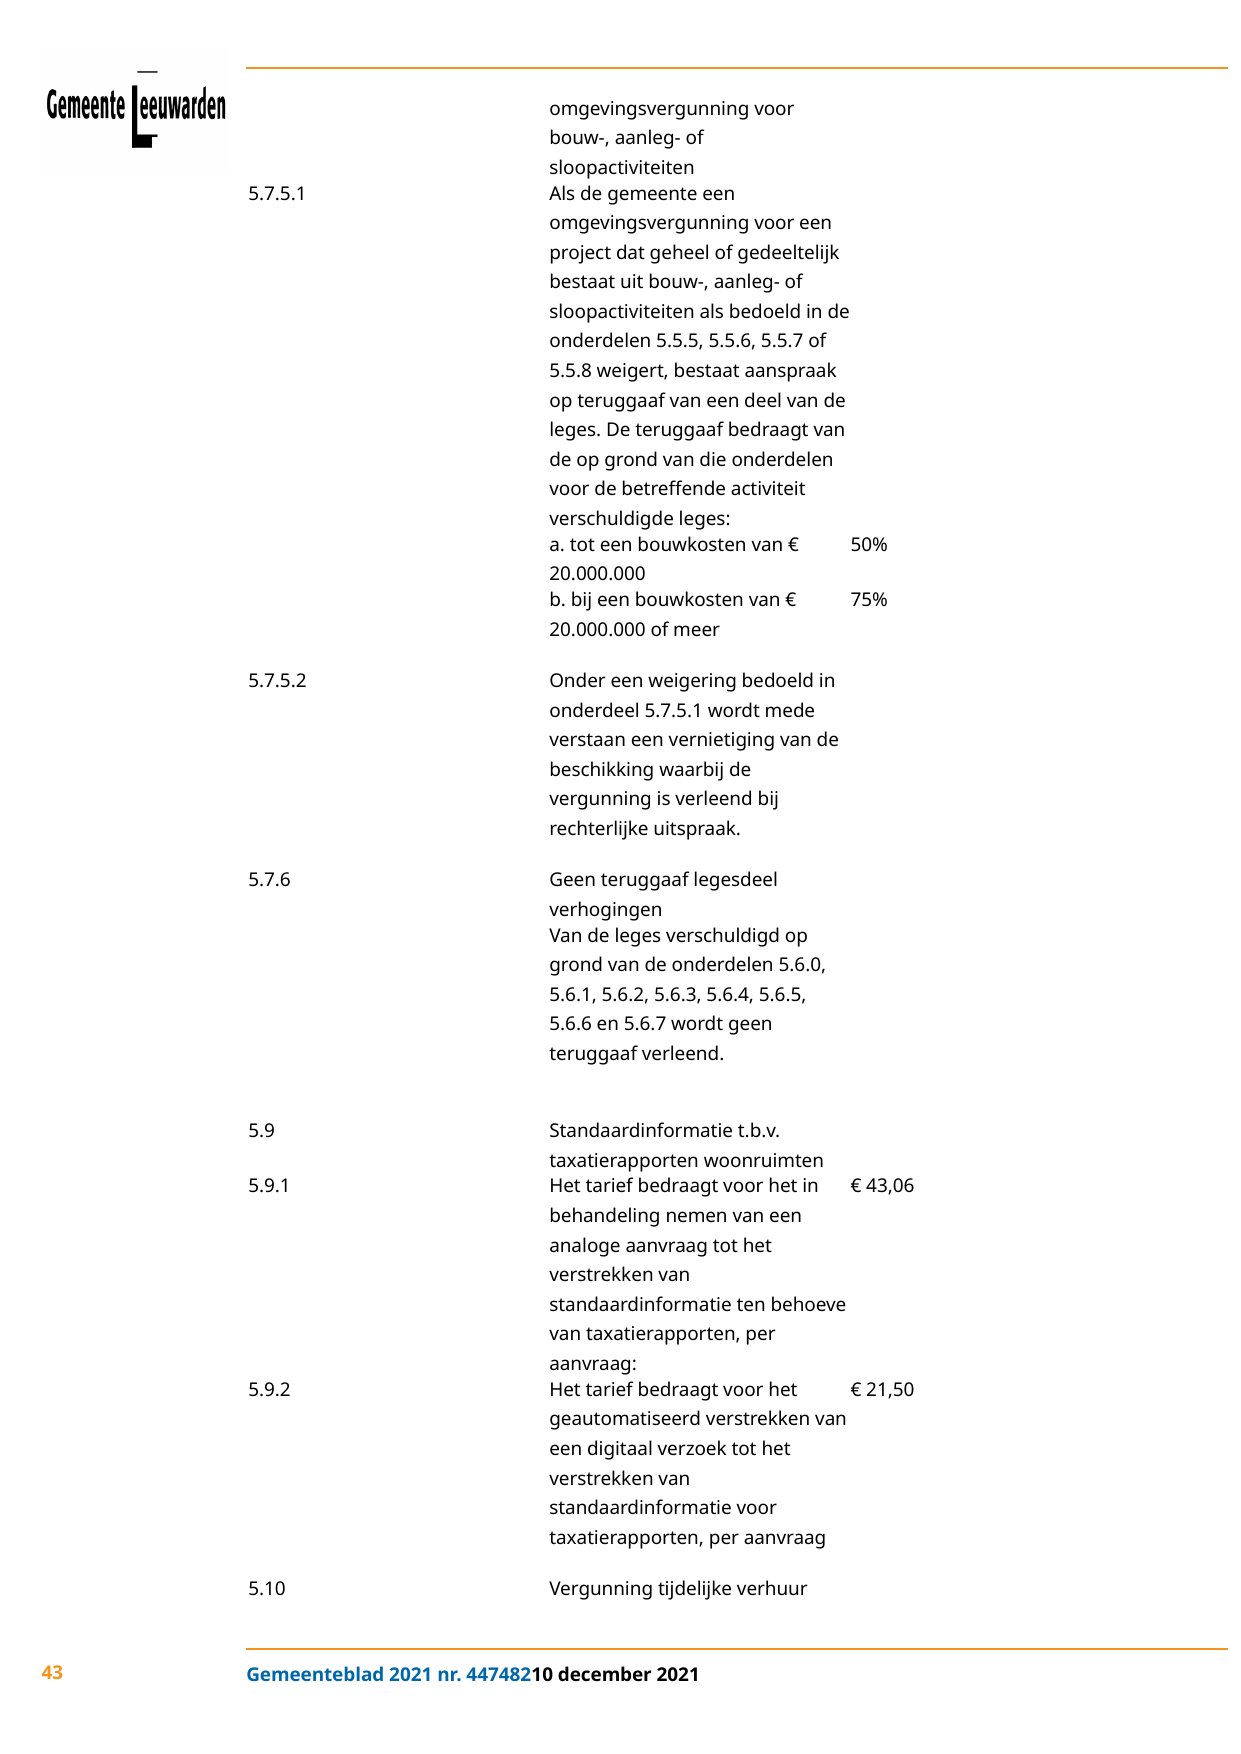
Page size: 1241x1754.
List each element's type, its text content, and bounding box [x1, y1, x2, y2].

table_cell Het tarief bedraagt voor het in behandeling nemen van een analoge aanvraag tot het verstrekken van standaardinformatie ten behoeve van taxatierapporten, per aanvraag: [549, 1173, 850, 1376]
table_cell 5.9.2 [248, 1376, 549, 1549]
table_cell [850, 180, 1152, 531]
table_cell [248, 1092, 549, 1117]
table_cell [248, 641, 549, 667]
table_cell Standaardinformatie t.b.v. taxatierapporten woonruimten [549, 1118, 850, 1173]
table_cell 5.7.6 [248, 867, 549, 922]
table_cell [549, 1066, 850, 1092]
table_cell [248, 922, 549, 1066]
table_cell 75% [850, 586, 1152, 641]
table_cell Onder een weigering bedoeld in onderdeel 5.7.5.1 wordt mede verstaan een vernietiging van de beschikking waarbij de vergunning is verleend bij rechterlijke uitspraak. [549, 667, 850, 841]
table_cell [850, 1066, 1152, 1092]
table_cell [248, 1066, 549, 1092]
table_cell [248, 95, 549, 180]
table_cell [850, 922, 1152, 1066]
table_cell [850, 1550, 1152, 1575]
table_cell [850, 95, 1152, 180]
table_cell [549, 1092, 850, 1117]
table_cell [248, 1550, 549, 1575]
table_cell 5.9 [248, 1118, 549, 1173]
table_cell 5.10 [248, 1575, 549, 1601]
table_cell [850, 1092, 1152, 1117]
table_cell [850, 667, 1152, 841]
table_cell omgevingsvergunning voor bouw-, aanleg- of sloopactiviteiten [549, 95, 850, 180]
table_cell [850, 641, 1152, 667]
table_cell Vergunning tijdelijke verhuur [549, 1575, 850, 1601]
table_cell [549, 641, 850, 667]
table_cell 50% [850, 531, 1152, 586]
table_cell [850, 1575, 1152, 1601]
table_cell [549, 841, 850, 867]
table_cell € 43,06 [850, 1173, 1152, 1376]
table_cell a. tot een bouwkosten van € 20.000.000 [549, 531, 850, 586]
table_cell [850, 1118, 1152, 1173]
table_cell Als de gemeente een omgevingsvergunning voor een project dat geheel of gedeeltelijk bestaat uit bouw-, aanleg- of sloopactiviteiten als bedoeld in de onderdelen 5.5.5, 5.5.6, 5.5.7 of 5.5.8 weigert, bestaat aanspraak op teruggaaf van een deel van de leges. De teruggaaf bedraagt van de op grond van die onderdelen voor de betreffende activiteit verschuldigde leges: [549, 180, 850, 531]
table_cell 5.9.1 [248, 1173, 549, 1376]
table_cell € 21,50 [850, 1376, 1152, 1549]
table_cell Van de leges verschuldigd op grond van de onderdelen 5.6.0, 5.6.1, 5.6.2, 5.6.3, 5.6.4, 5.6.5, 5.6.6 en 5.6.7 wordt geen teruggaaf verleend. [549, 922, 850, 1066]
table_cell [248, 586, 549, 641]
table_cell [248, 841, 549, 867]
table_cell [549, 1550, 850, 1575]
table_cell [850, 867, 1152, 922]
picture [41, 47, 231, 172]
table_cell [850, 841, 1152, 867]
table_cell 5.7.5.1 [248, 180, 549, 531]
table_cell [248, 531, 549, 586]
table_cell b. bij een bouwkosten van € 20.000.000 of meer [549, 586, 850, 641]
table_cell Geen teruggaaf legesdeel verhogingen [549, 867, 850, 922]
table_cell Het tarief bedraagt voor het geautomatiseerd verstrekken van een digitaal verzoek tot het verstrekken van standaardinformatie voor taxatierapporten, per aanvraag [549, 1376, 850, 1549]
table_cell 5.7.5.2 [248, 667, 549, 841]
